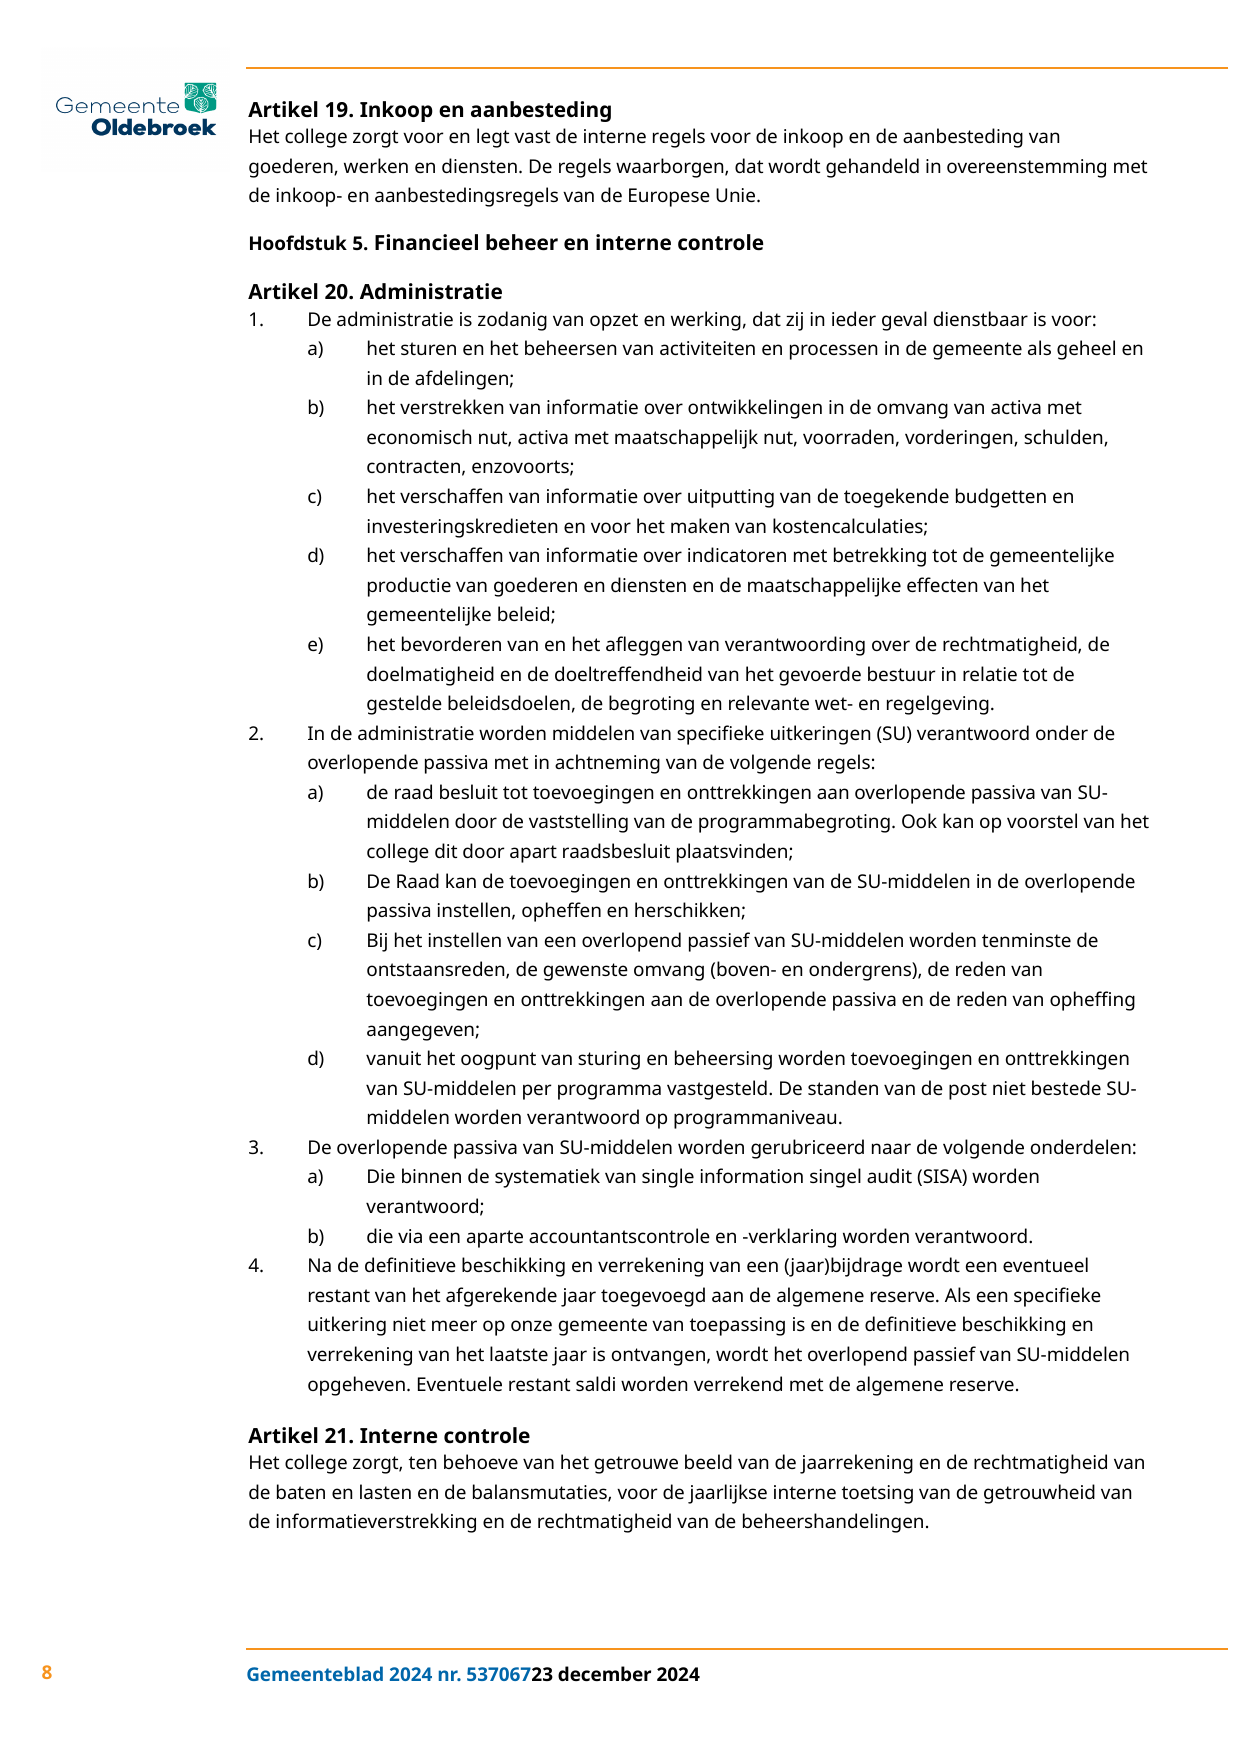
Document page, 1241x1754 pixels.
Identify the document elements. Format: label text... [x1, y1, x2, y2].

list Na de definitieve beschikking en verrekening van een (jaar)bijdrage wordt een eventueel restant van het afgerekende jaar toegevoegd aan de algemene reserve. Als een specifieke uitkering niet meer op onze gemeente van toepassing is en de definitieve beschikking en verrekening van het laatste jaar is ontvangen, wordt het overlopend passief van SU-middelen opgeheven. Eventuele restant saldi worden verrekend met de algemene reserve. [248, 1252, 1152, 1396]
list Bij het instellen van een overlopend passief van SU-middelen worden tenminste de ontstaansreden, de gewenste omvang (boven- en ondergrens), de reden van toevoegingen en onttrekkingen aan de overlopende passiva en de reden van opheffing aangegeven; [307, 927, 1152, 1041]
list het verstrekken van informatie over ontwikkelingen in de omvang van activa met economisch nut, activa met maatschappelijk nut, voorraden, vorderingen, schulden, contracten, enzovoorts; [307, 394, 1152, 479]
list het sturen en het beheersen van activiteiten en processen in de gemeente als geheel en in de afdelingen; [307, 335, 1152, 391]
text Artikel 20. Administratie [248, 277, 1152, 306]
text Hoofdstuk 5. Financieel beheer en interne controle [248, 228, 1152, 256]
list In de administratie worden middelen van specifieke uitkeringen (SU) verantwoord onder de overlopende passiva met in achtneming van de volgende regels: [248, 720, 1152, 775]
list vanuit het oogpunt van sturing en beheersing worden toevoegingen en onttrekkingen van SU-middelen per programma vastgesteld. De standen van de post niet bestede SU-middelen worden verantwoord op programmaniveau. [307, 1045, 1152, 1130]
list de raad besluit tot toevoegingen en onttrekkingen aan overlopende passiva van SU-middelen door de vaststelling van de programmabegroting. Ook kan op voorstel van het college dit door apart raadsbesluit plaatsvinden; [307, 779, 1152, 864]
text Het college zorgt, ten behoeve van het getrouwe beeld van de jaarrekening en de rechtmatigheid van de baten en lasten en de balansmutaties, voor de jaarlijkse interne toetsing van de getrouwheid van de informatieverstrekking en de rechtmatigheid van de beheershandelingen. [248, 1449, 1152, 1534]
list De Raad kan de toevoegingen en onttrekkingen van de SU-middelen in de overlopende passiva instellen, opheffen en herschikken; [307, 868, 1152, 923]
list De administratie is zodanig van opzet en werking, dat zij in ieder geval dienstbaar is voor: [248, 306, 1152, 331]
list het bevorderen van en het afleggen van verantwoording over de rechtmatigheid, de doelmatigheid en de doeltreffendheid van het gevoerde bestuur in relatie tot de gestelde beleidsdoelen, de begroting en relevante wet- en regelgeving. [307, 631, 1152, 716]
text Artikel 21. Interne controle [248, 1421, 1152, 1449]
text Artikel 19. Inkoop en aanbesteding [248, 95, 1152, 123]
list het verschaffen van informatie over uitputting van de toegekende budgetten en investeringskredieten en voor het maken van kostencalculaties; [307, 483, 1152, 538]
text Het college zorgt voor en legt vast de interne regels voor de inkoop en de aanbesteding van goederen, werken en diensten. De regels waarborgen, dat wordt gehandeld in overeenstemming met de inkoop- en aanbestedingsregels van de Europese Unie. [248, 123, 1152, 208]
picture [41, 47, 231, 172]
list Die binnen de systematiek van single information singel audit (SISA) worden verantwoord; [307, 1164, 1152, 1219]
list De overlopende passiva van SU-middelen worden gerubriceerd naar de volgende onderdelen: [248, 1134, 1152, 1160]
list het verschaffen van informatie over indicatoren met betrekking tot de gemeentelijke productie van goederen en diensten en de maatschappelijke effecten van het gemeentelijke beleid; [307, 542, 1152, 627]
list die via een aparte accountantscontrole en -verklaring worden verantwoord. [307, 1223, 1152, 1248]
